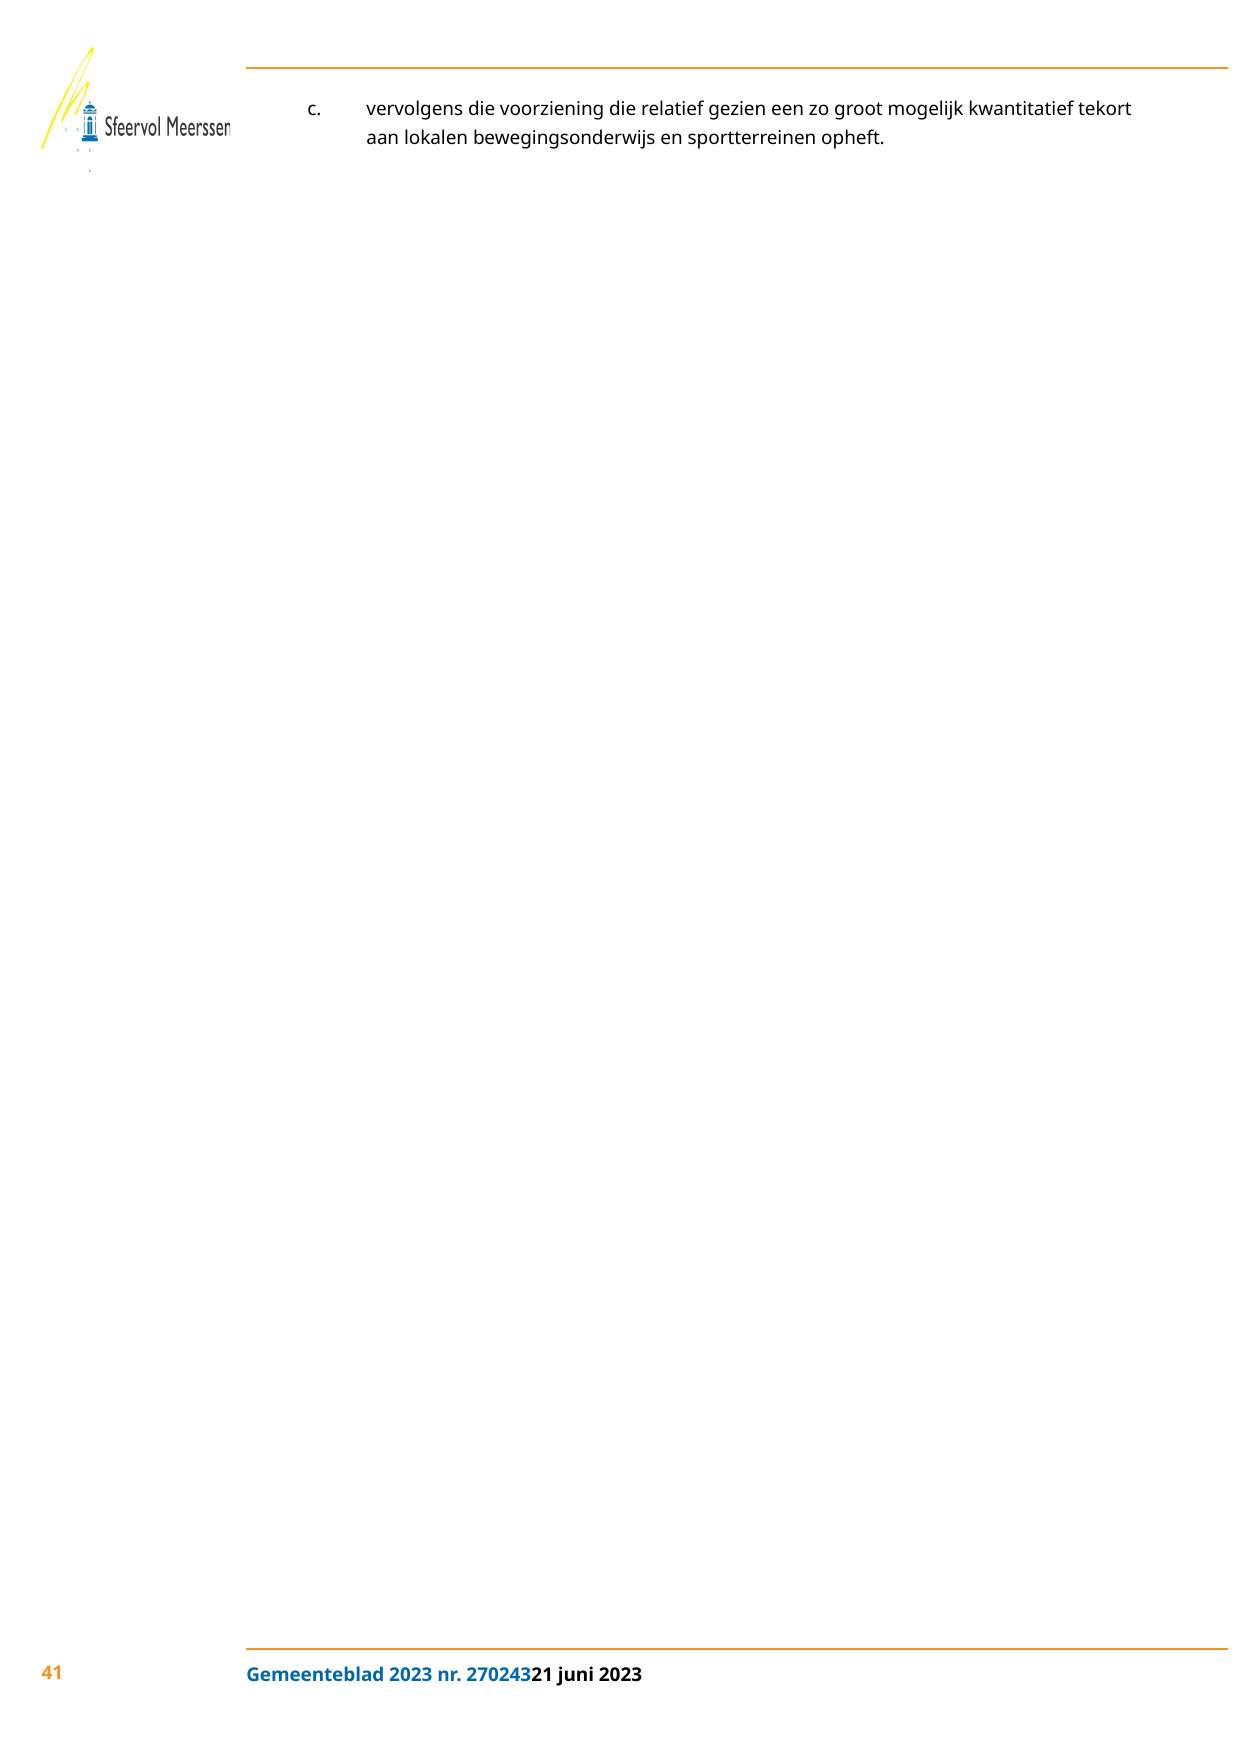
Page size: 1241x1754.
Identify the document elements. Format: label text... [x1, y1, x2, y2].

list vervolgens die voorziening die relatief gezien een zo groot mogelijk kwantitatief tekort aan lokalen bewegingsonderwijs en sportterreinen opheft. [307, 95, 1152, 150]
picture [41, 47, 231, 172]
